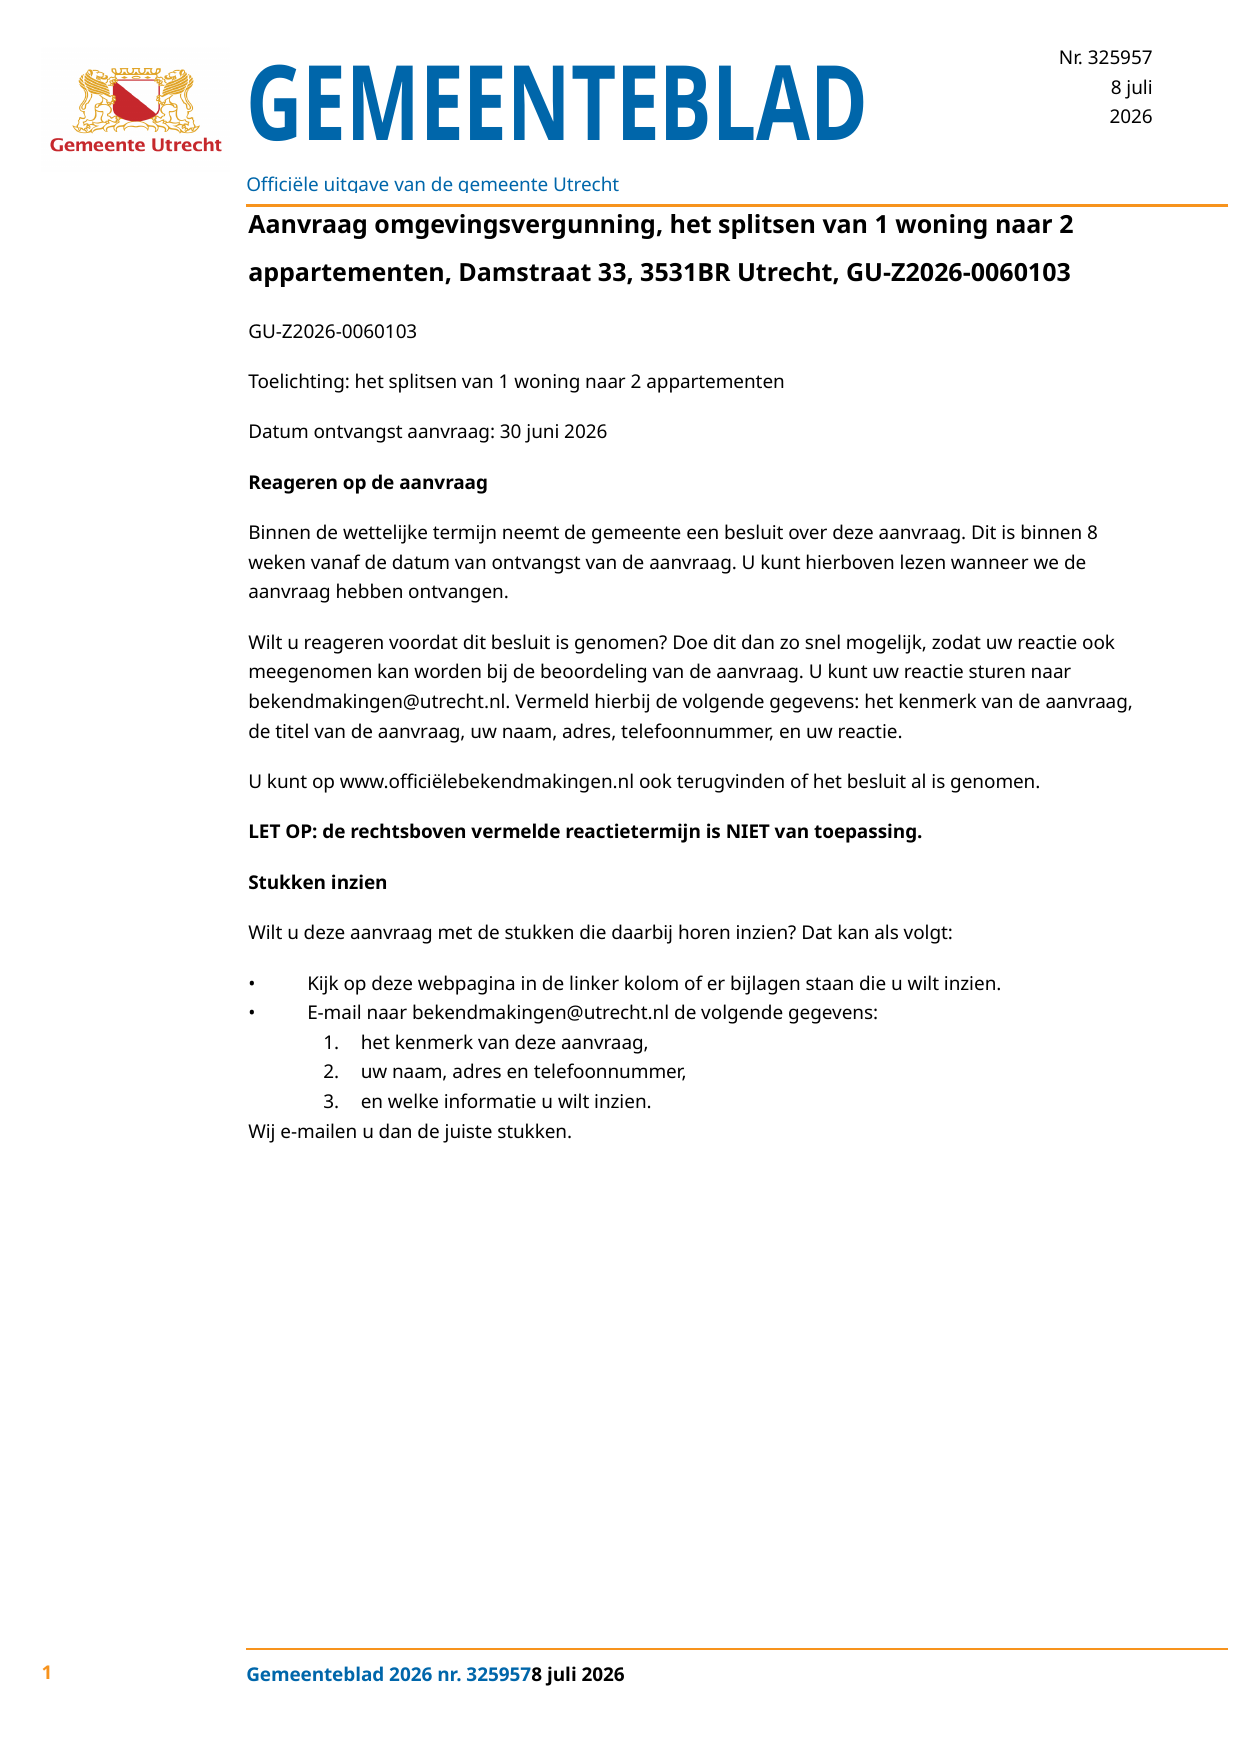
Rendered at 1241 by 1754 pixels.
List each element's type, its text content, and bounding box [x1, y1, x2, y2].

list E-mail naar bekendmakingen@utrecht.nl de volgende gegevens: [248, 999, 1152, 1025]
text Wij e-mailen u dan de juiste stukken. [248, 1118, 1152, 1144]
text GU-Z2026-0060103 [248, 318, 1152, 344]
text Binnen de wettelijke termijn neemt de gemeente een besluit over deze aanvraag. Dit is binnen 8 weken vanaf de datum van ontvangst van de aanvraag. U kunt hierboven lezen wanneer we de aanvraag hebben ontvangen. [248, 519, 1152, 604]
text Stukken inzien [248, 869, 1152, 895]
text Wilt u deze aanvraag met de stukken die daarbij horen inzien? Dat kan als volgt: [248, 919, 1152, 945]
text Toelichting: het splitsen van 1 woning naar 2 appartementen [248, 368, 1152, 394]
text U kunt op www.officiëlebekendmakingen.nl ook terugvinden of het besluit al is genomen. [248, 768, 1152, 794]
text Datum ontvangst aanvraag: 30 juni 2026 [248, 419, 1152, 444]
list Kijk op deze webpagina in de linker kolom of er bijlagen staan die u wilt inzien. [248, 970, 1152, 996]
text LET OP: de rechtsboven vermelde reactietermijn is NIET van toepassing. [248, 819, 1152, 844]
text Wilt u reageren voordat dit besluit is genomen? Doe dit dan zo snel mogelijk, zodat uw reactie ook meegenomen kan worden bij de beoordeling van de aanvraag. U kunt uw reactie sturen naar bekendmakingen@utrecht.nl. Vermeld hierbij de volgende gegevens: het kenmerk van de aanvraag, de titel van de aanvraag, uw naam, adres, telefoonnummer, en uw reactie. [248, 629, 1152, 744]
list het kenmerk van deze aanvraag, [323, 1029, 1152, 1055]
list en welke informatie u wilt inzien. [323, 1088, 1152, 1114]
text Aanvraag omgevingsvergunning, het splitsen van 1 woning naar 2 appartementen, Damstraat 33, 3531BR Utrecht, GU-Z2026-0060103 [248, 207, 1152, 288]
text Reageren op de aanvraag [248, 469, 1152, 495]
list uw naam, adres en telefoonnummer, [323, 1059, 1152, 1084]
picture [41, 47, 231, 172]
